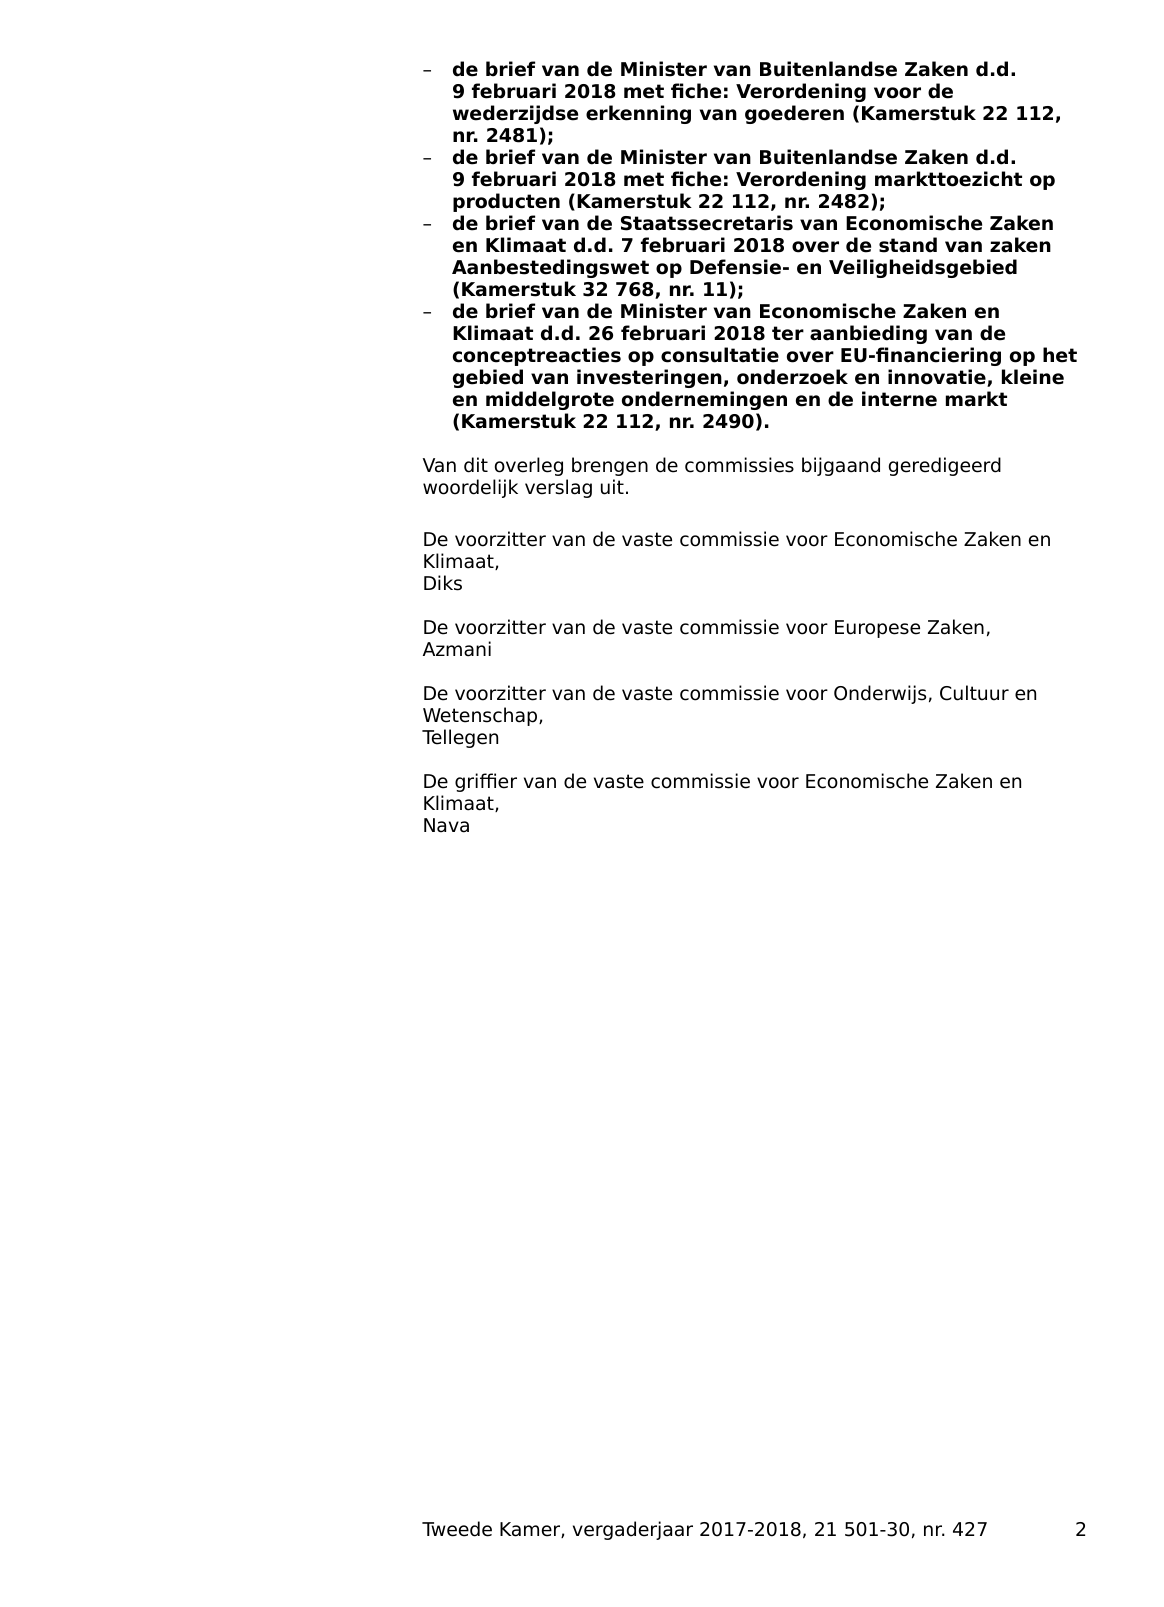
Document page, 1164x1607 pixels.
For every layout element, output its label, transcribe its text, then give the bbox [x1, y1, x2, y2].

text De griffier van de vaste commissie voor Economische Zaken en Klimaat, Nava [422, 771, 1087, 837]
text De voorzitter van de vaste commissie voor Economische Zaken en Klimaat, Diks [422, 529, 1087, 595]
text Van dit overleg brengen de commissies bijgaand geredigeerd woordelijk verslag uit. [422, 455, 1087, 499]
text – de brief van de Minister van Buitenlandse Zaken d.d. 9 februari 2018 met fiche: Verordening voor de wederzijdse erkenning van goederen (Kamerstuk 22 112, nr. 2481); [422, 59, 1087, 147]
text De voorzitter van de vaste commissie voor Onderwijs, Cultuur en Wetenschap, Tellegen [422, 683, 1087, 749]
text – de brief van de Minister van Economische Zaken en Klimaat d.d. 26 februari 2018 ter aanbieding van de conceptreacties op consultatie over EU-financiering op het gebied van investeringen, onderzoek en innovatie, kleine en middelgrote ondernemingen en de interne markt (Kamerstuk 22 112, nr. 2490). [422, 301, 1087, 433]
text – de brief van de Minister van Buitenlandse Zaken d.d. 9 februari 2018 met fiche: Verordening markttoezicht op producten (Kamerstuk 22 112, nr. 2482); [422, 147, 1087, 213]
text De voorzitter van de vaste commissie voor Europese Zaken, Azmani [422, 617, 1087, 661]
text – de brief van de Staatssecretaris van Economische Zaken en Klimaat d.d. 7 februari 2018 over de stand van zaken Aanbestedingswet op Defensie- en Veiligheidsgebied (Kamerstuk 32 768, nr. 11); [422, 213, 1087, 301]
